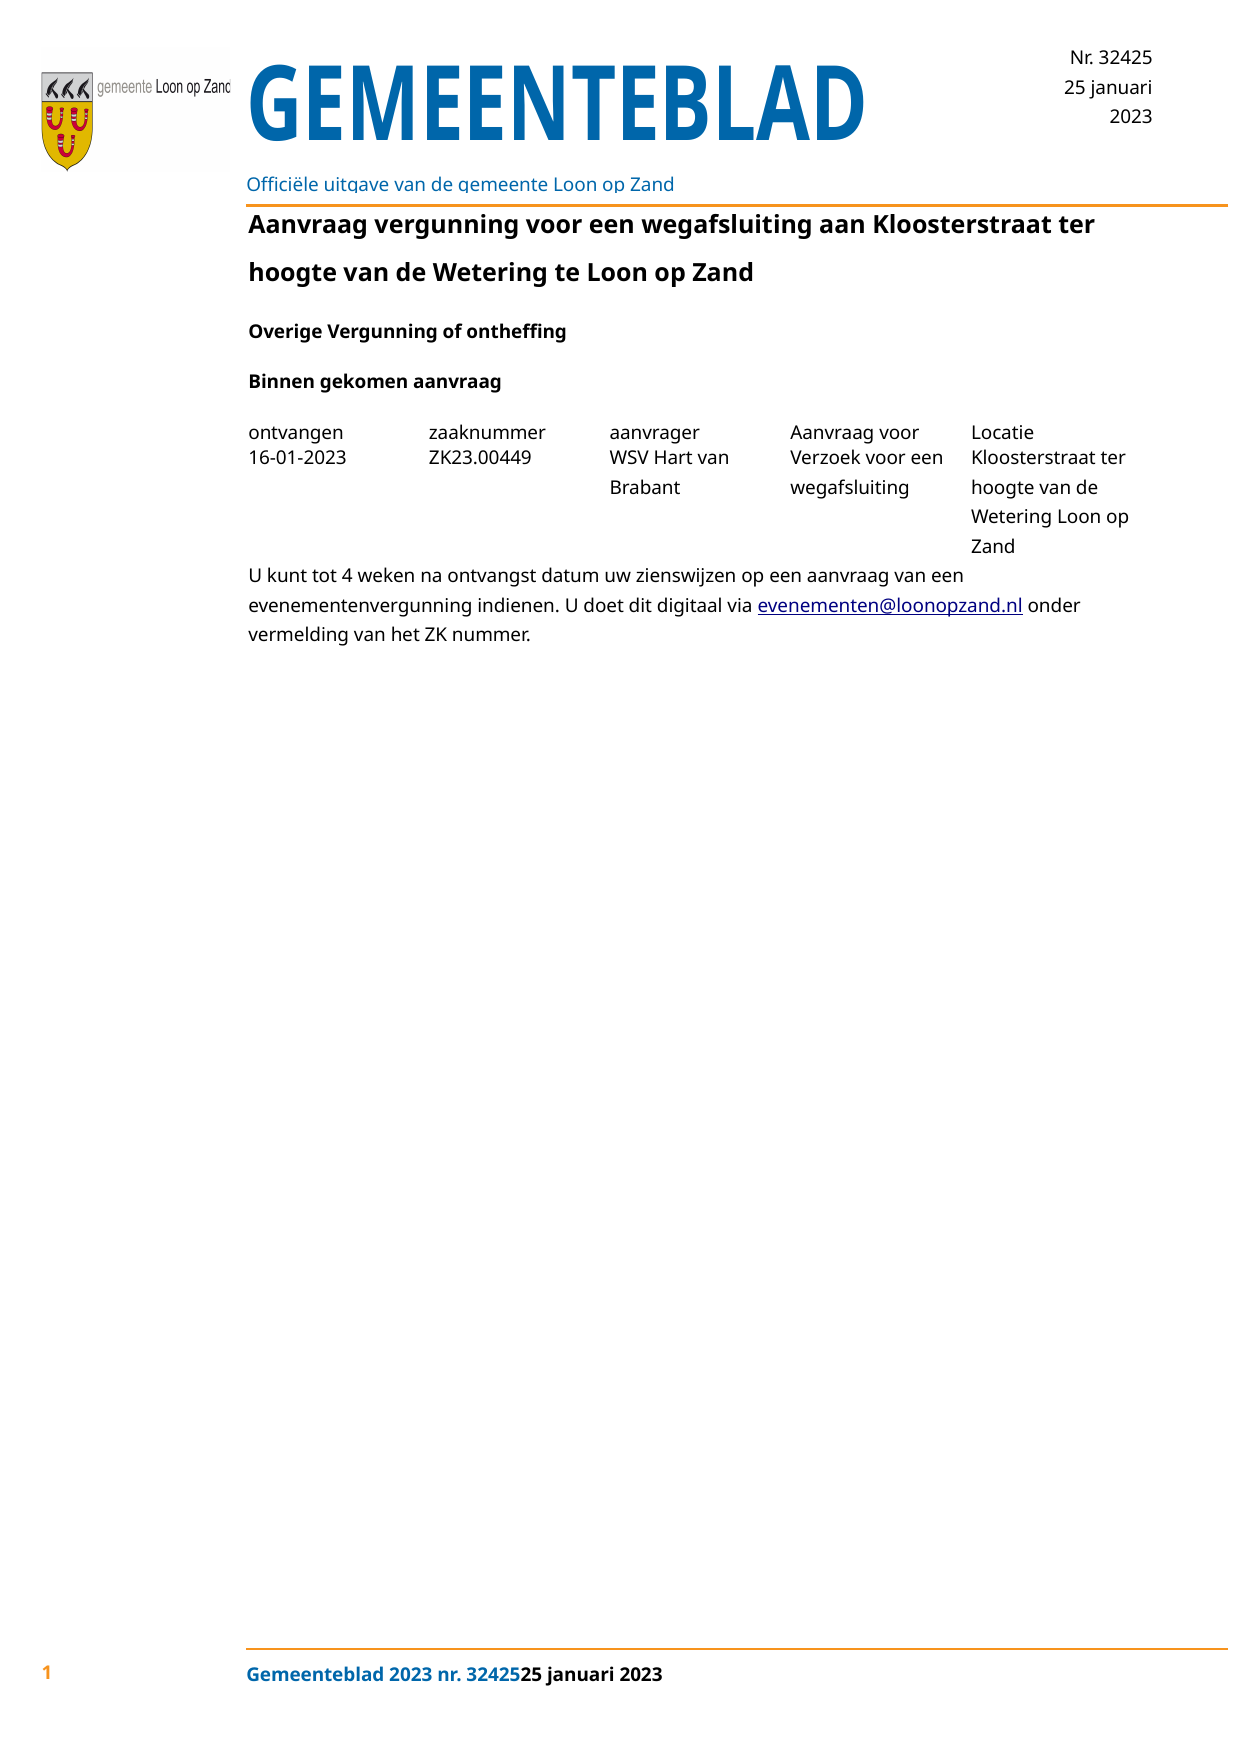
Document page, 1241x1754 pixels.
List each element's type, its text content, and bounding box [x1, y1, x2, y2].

table_cell Verzoek voor een wegafsluiting [790, 445, 971, 559]
text Overige Vergunning of ontheffing [248, 318, 1152, 344]
table_cell 16-01-2023 [248, 445, 429, 559]
table_header zaaknummer [429, 419, 609, 444]
table_header Aanvraag voor [790, 419, 971, 444]
table_cell WSV Hart van Brabant [609, 445, 790, 559]
text U kunt tot 4 weken na ontvangst datum uw zienswijzen op een aanvraag van een evenementenvergunning indienen. U doet dit digitaal via evenementen@loonopzand.nl onder vermelding van het ZK nummer. [248, 562, 1152, 647]
text Binnen gekomen aanvraag [248, 368, 1152, 394]
table_header Locatie [971, 419, 1152, 444]
table_header ontvangen [248, 419, 429, 444]
table_header aanvrager [609, 419, 790, 444]
table_cell ZK23.00449 [429, 445, 609, 559]
picture [41, 47, 231, 172]
table_cell Kloosterstraat ter hoogte van de Wetering Loon op Zand [971, 445, 1152, 559]
text Aanvraag vergunning voor een wegafsluiting aan Kloosterstraat ter hoogte van de Wetering te Loon op Zand [248, 207, 1152, 288]
